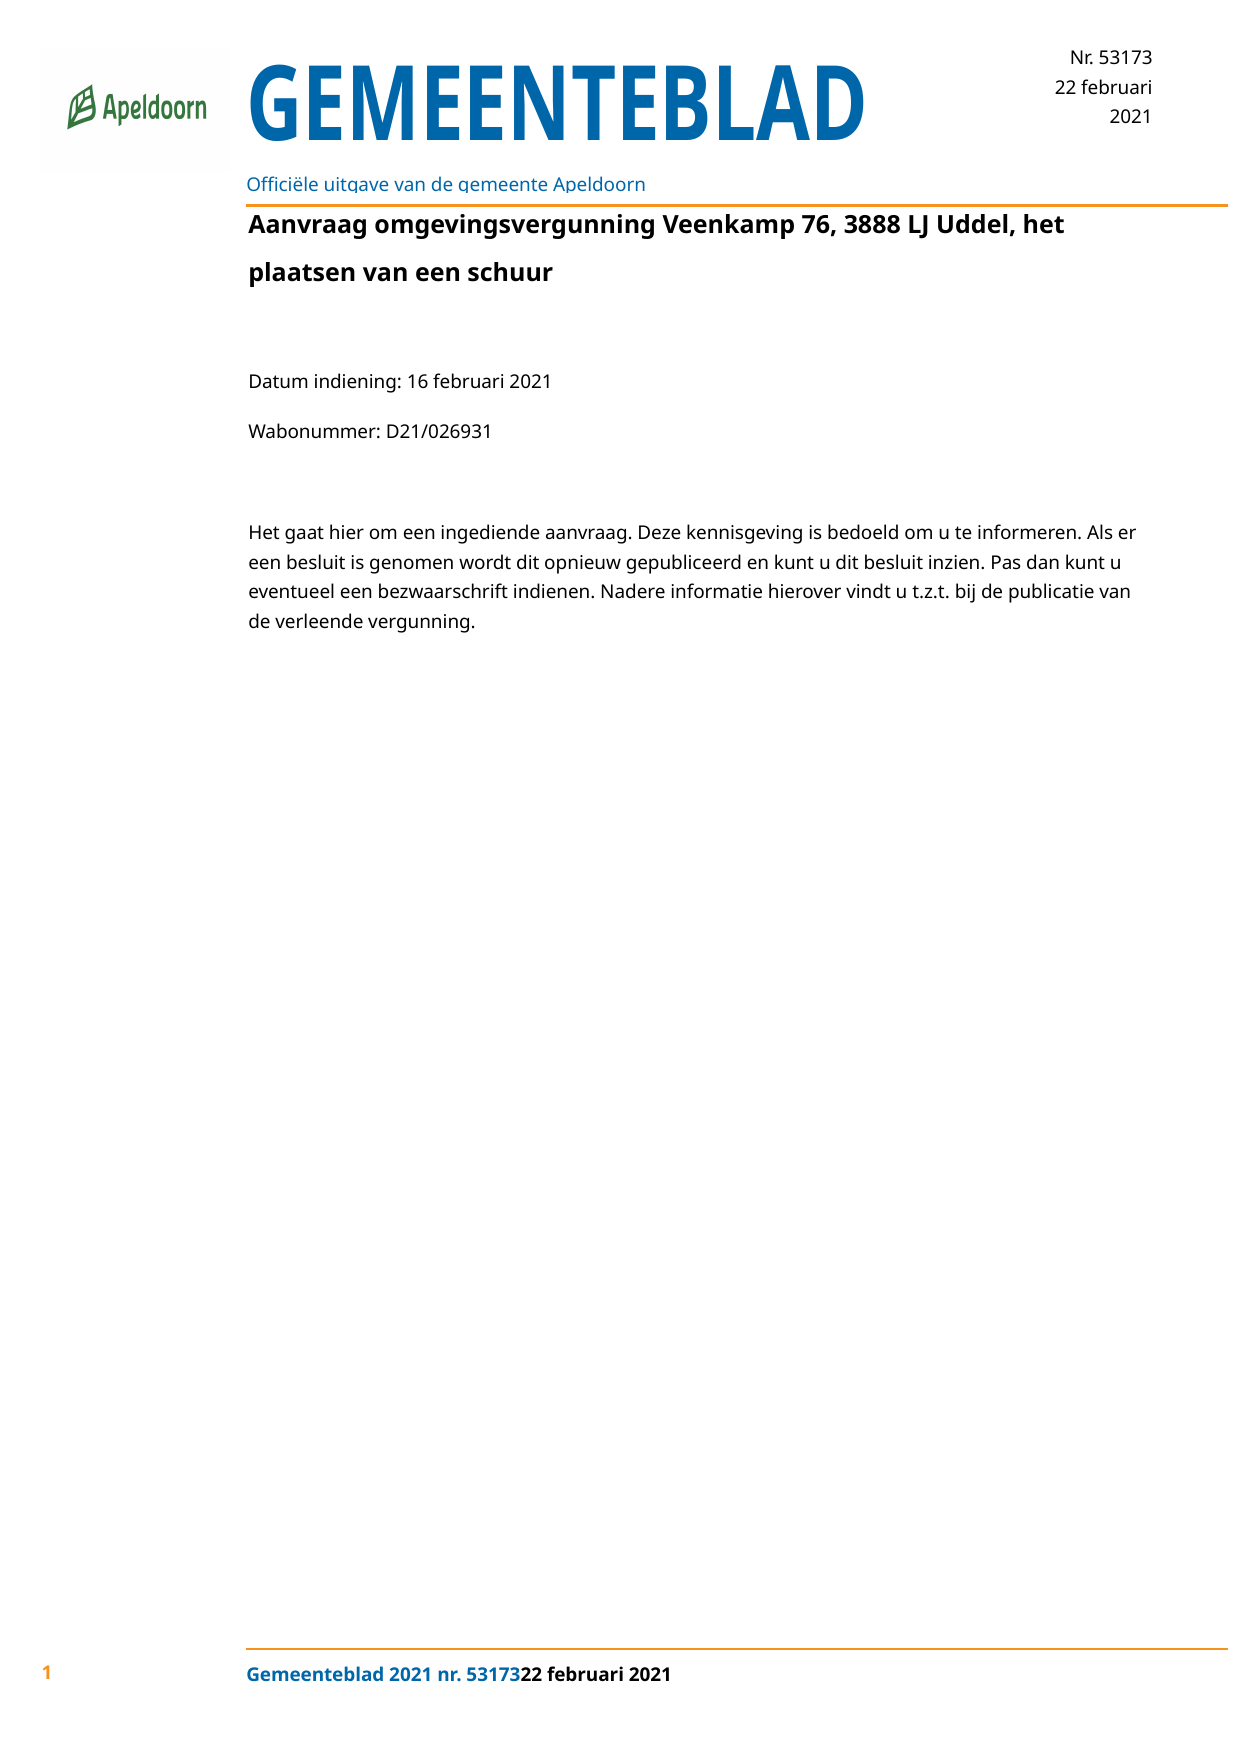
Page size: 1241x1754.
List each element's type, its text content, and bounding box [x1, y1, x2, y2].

text Wabonummer: D21/026931 [248, 419, 1152, 444]
text Aanvraag omgevingsvergunning Veenkamp 76, 3888 LJ Uddel, het plaatsen van een schuur [248, 207, 1152, 288]
picture [41, 47, 231, 172]
text Datum indiening: 16 februari 2021 [248, 368, 1152, 394]
text Het gaat hier om een ingediende aanvraag. Deze kennisgeving is bedoeld om u te informeren. Als er een besluit is genomen wordt dit opnieuw gepubliceerd en kunt u dit besluit inzien. Pas dan kunt u eventueel een bezwaarschrift indienen. Nadere informatie hierover vindt u t.z.t. bij de publicatie van de verleende vergunning. [248, 519, 1152, 634]
